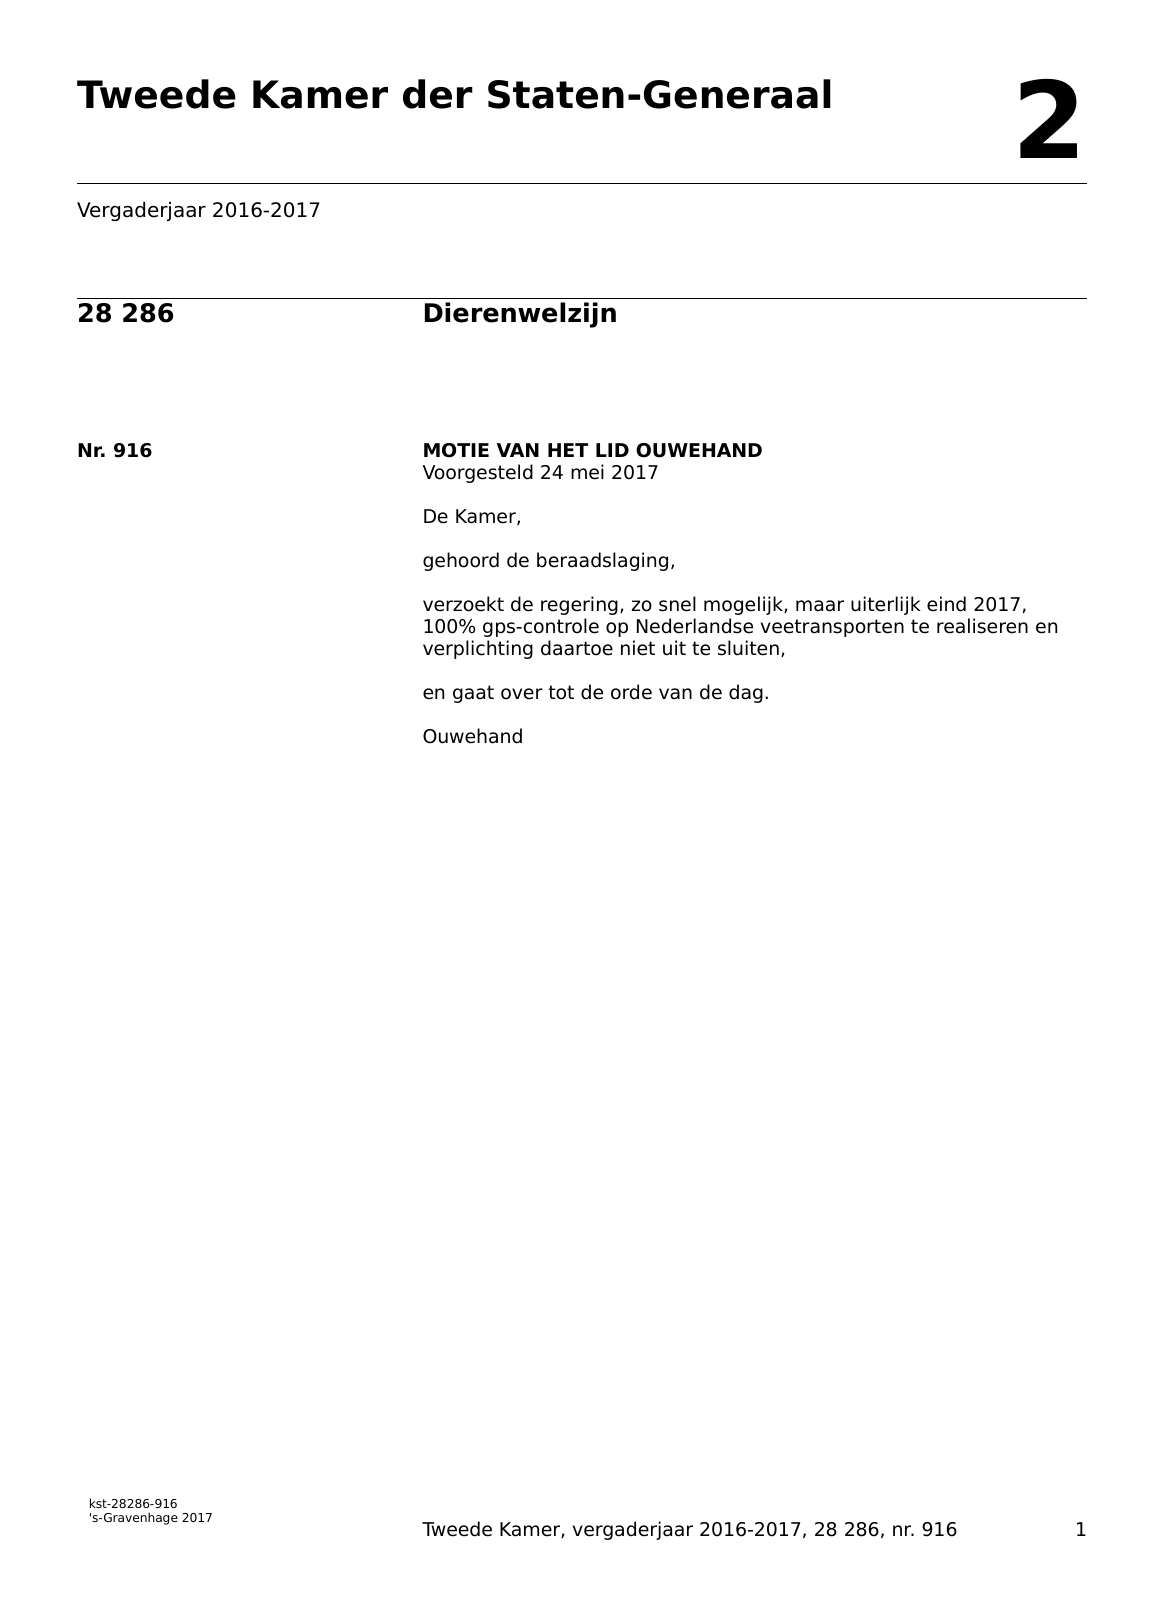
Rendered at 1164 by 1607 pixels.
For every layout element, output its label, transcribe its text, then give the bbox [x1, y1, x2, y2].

subtitle 28 286 Dierenwelzijn [77, 299, 1087, 329]
text kst-28286-916 [88, 1497, 323, 1511]
text verzoekt de regering, zo snel mogelijk, maar uiterlijk eind 2017, 100% gps-controle op Nederlandse veetransporten te realiseren en verplichting daartoe niet uit te sluiten, [422, 594, 1087, 660]
text en gaat over tot de orde van de dag. [422, 682, 1087, 704]
text Voorgesteld 24 mei 2017 [422, 462, 1087, 484]
text Ouwehand [422, 726, 1087, 748]
table_header Tweede Kamer der Staten-Generaal [77, 59, 886, 183]
subtitle Nr. 916 MOTIE VAN HET LID OUWEHAND [77, 440, 1087, 462]
table_cell Vergaderjaar 2016-2017 [77, 184, 1087, 298]
text 's-Gravenhage 2017 [88, 1511, 323, 1525]
table_header 2 [886, 59, 1087, 183]
text gehoord de beraadslaging, [422, 550, 1087, 572]
text De Kamer, [422, 506, 1087, 528]
